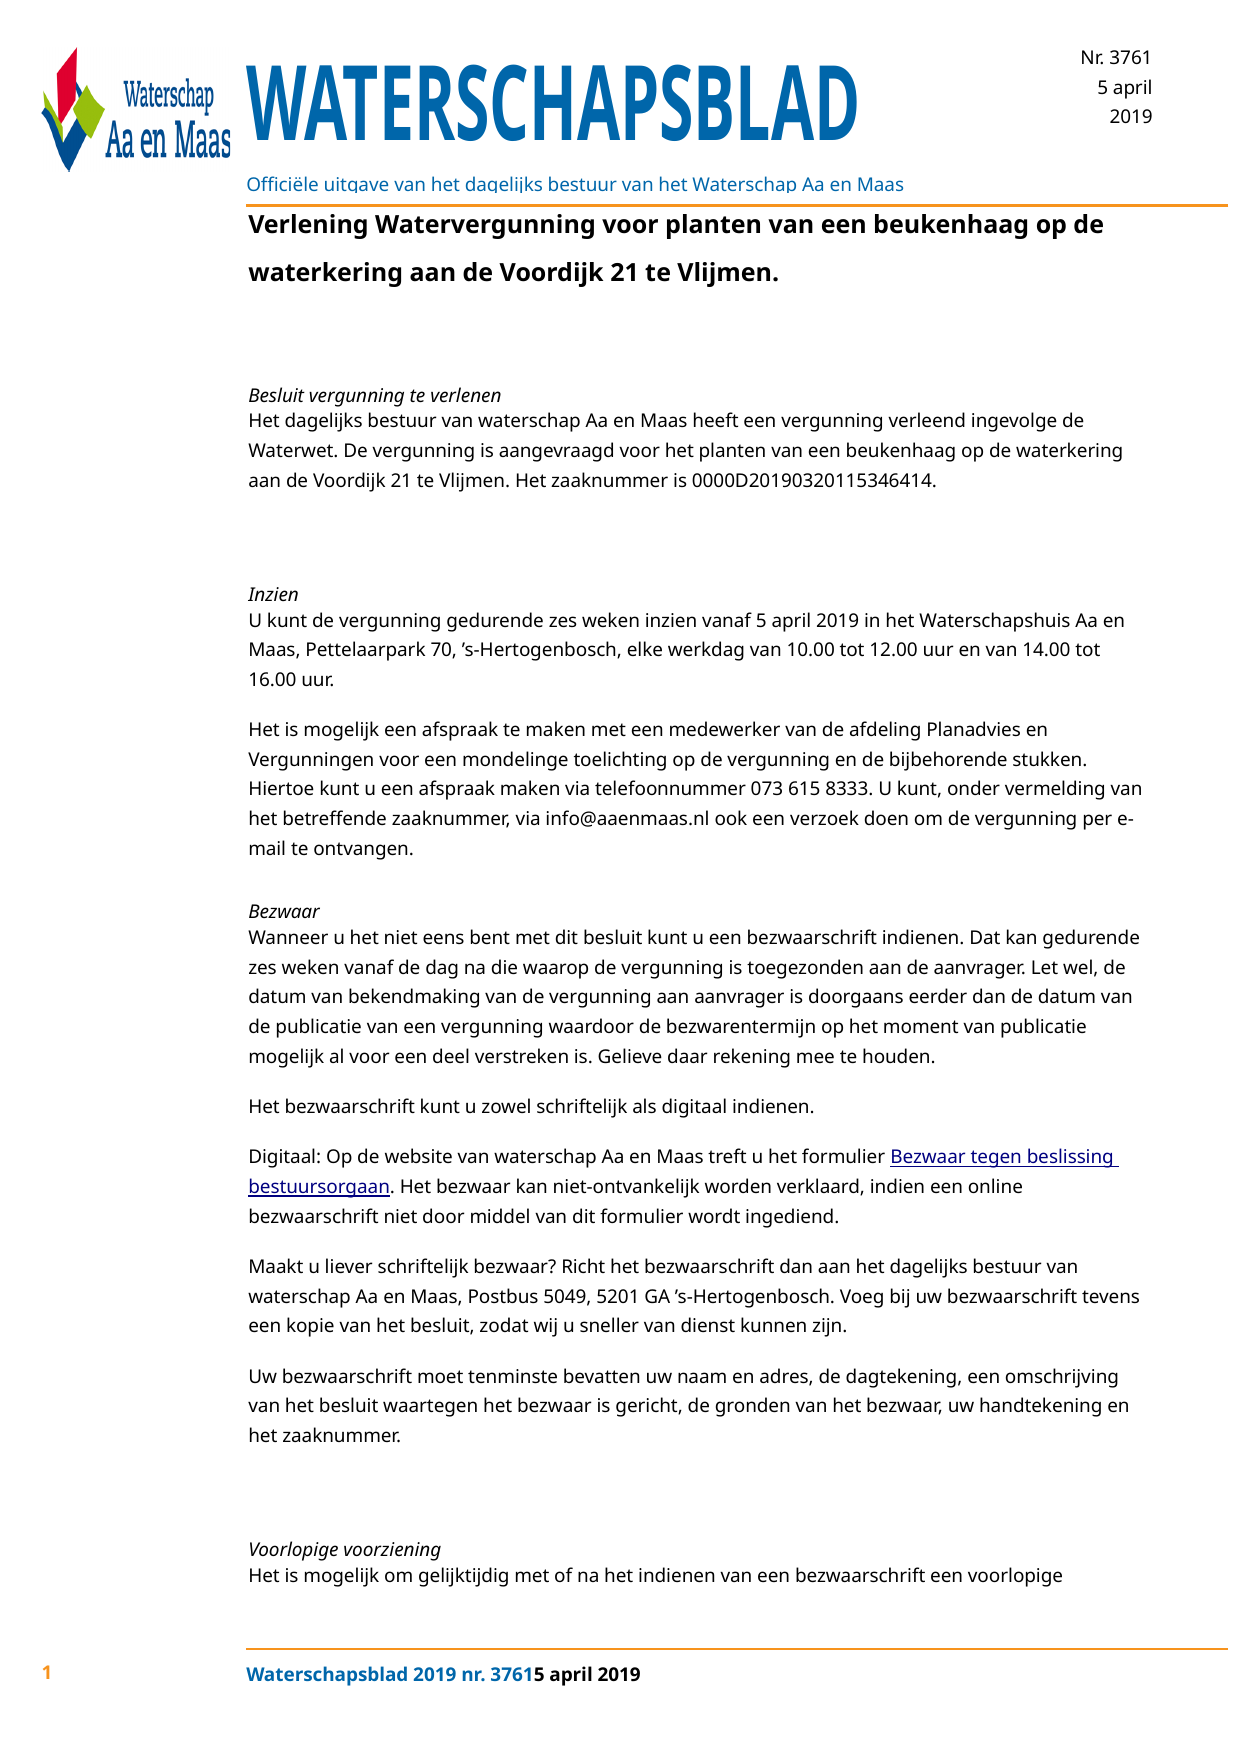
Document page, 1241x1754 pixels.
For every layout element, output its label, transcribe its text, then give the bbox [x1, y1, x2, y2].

text Inzien [248, 581, 1152, 607]
text Het is mogelijk een afspraak te maken met een medewerker van de afdeling Planadvies en Vergunningen voor een mondelinge toelichting op de vergunning en de bijbehorende stukken. Hiertoe kunt u een afspraak maken via telefoonnummer 073 615 8333. U kunt, onder vermelding van het betreffende zaaknummer, via info@aaenmaas.nl ook een verzoek doen om de vergunning per e-mail te ontvangen. [248, 716, 1152, 861]
text Het is mogelijk om gelijktijdig met of na het indienen van een bezwaarschrift een voorlopige [248, 1562, 1152, 1588]
text Voorlopige voorziening [248, 1536, 1152, 1562]
text Bezwaar [248, 899, 1152, 924]
text Wanneer u het niet eens bent met dit besluit kunt u een bezwaarschrift indienen. Dat kan gedurende zes weken vanaf de dag na die waarop de vergunning is toegezonden aan de aanvrager. Let wel, de datum van bekendmaking van de vergunning aan aanvrager is doorgaans eerder dan de datum van de publicatie van een vergunning waardoor de bezwarentermijn op het moment van publicatie mogelijk al voor een deel verstreken is. Gelieve daar rekening mee te houden. [248, 924, 1152, 1068]
text U kunt de vergunning gedurende zes weken inzien vanaf 5 april 2019 in het Waterschapshuis Aa en Maas, Pettelaarpark 70, ’s-Hertogenbosch, elke werkdag van 10.00 tot 12.00 uur en van 14.00 tot 16.00 uur. [248, 607, 1152, 692]
picture [41, 47, 231, 172]
text Uw bezwaarschrift moet tenminste bevatten uw naam en adres, de dagtekening, een omschrijving van het besluit waartegen het bezwaar is gericht, de gronden van het bezwaar, uw handtekening en het zaaknummer. [248, 1363, 1152, 1448]
text Het bezwaarschrift kunt u zowel schriftelijk als digitaal indienen. [248, 1093, 1152, 1119]
text Maakt u liever schriftelijk bezwaar? Richt het bezwaarschrift dan aan het dagelijks bestuur van waterschap Aa en Maas, Postbus 5049, 5201 GA ’s-Hertogenbosch. Voeg bij uw bezwaarschrift tevens een kopie van het besluit, zodat wij u sneller van dienst kunnen zijn. [248, 1253, 1152, 1338]
text Verlening Watervergunning voor planten van een beukenhaag op de waterkering aan de Voordijk 21 te Vlijmen. [248, 207, 1152, 288]
text Besluit vergunning te verlenen [248, 382, 1152, 408]
text Het dagelijks bestuur van waterschap Aa en Maas heeft een vergunning verleend ingevolge de Waterwet. De vergunning is aangevraagd voor het planten van een beukenhaag op de waterkering aan de Voordijk 21 te Vlijmen. Het zaaknummer is 0000D20190320115346414. [248, 408, 1152, 492]
text Digitaal: Op de website van waterschap Aa en Maas treft u het formulier Bezwaar tegen beslissing bestuursorgaan. Het bezwaar kan niet-ontvankelijk worden verklaard, indien een online bezwaarschrift niet door middel van dit formulier wordt ingediend. [248, 1144, 1152, 1228]
